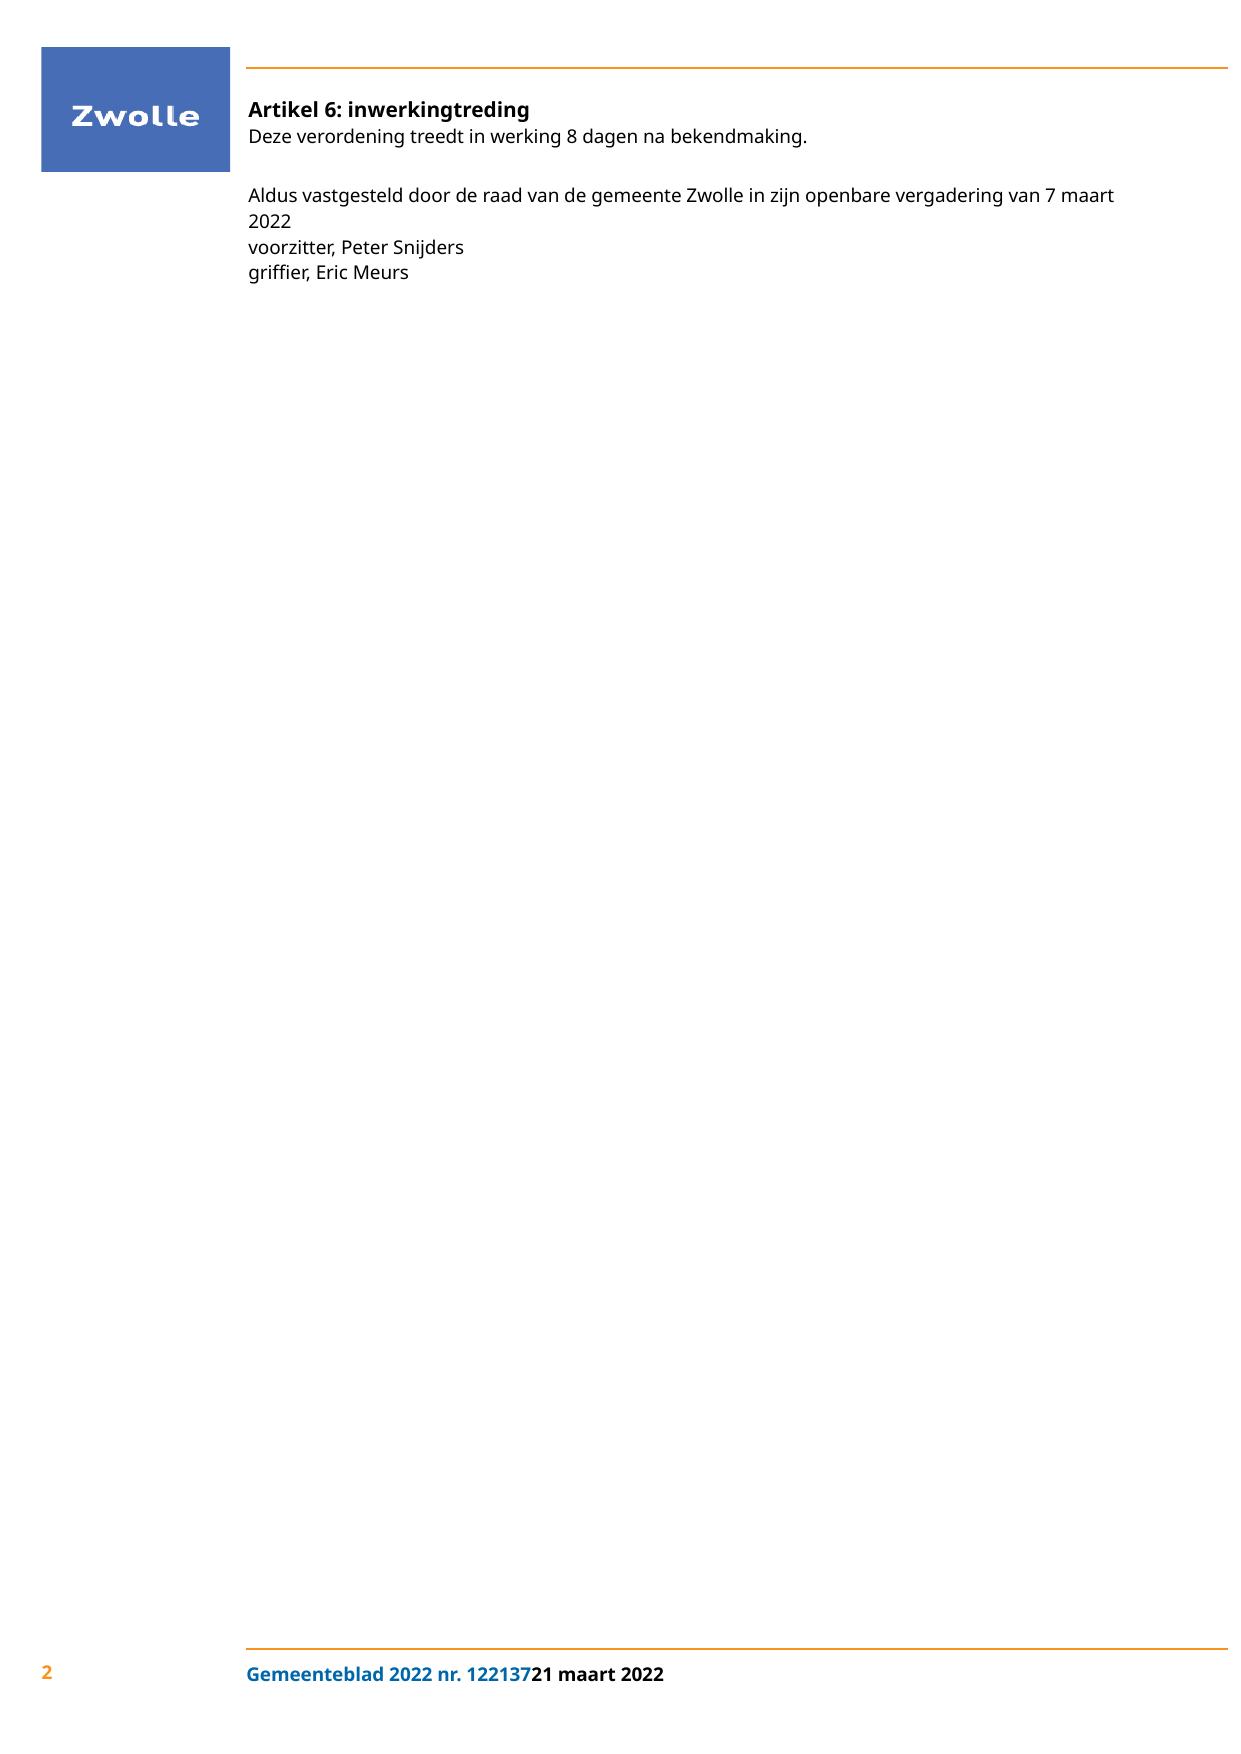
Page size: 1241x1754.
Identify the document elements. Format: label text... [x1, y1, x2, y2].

picture [41, 47, 231, 172]
text Artikel 6: inwerkingtreding [248, 95, 1152, 123]
text griffier, Eric Meurs [248, 259, 1152, 285]
text voorzitter, Peter Snijders [248, 234, 1152, 259]
text Deze verordening treedt in werking 8 dagen na bekendmaking. [248, 123, 1152, 149]
text Aldus vastgesteld door de raad van de gemeente Zwolle in zijn openbare vergadering van 7 maart 2022 [248, 182, 1152, 234]
